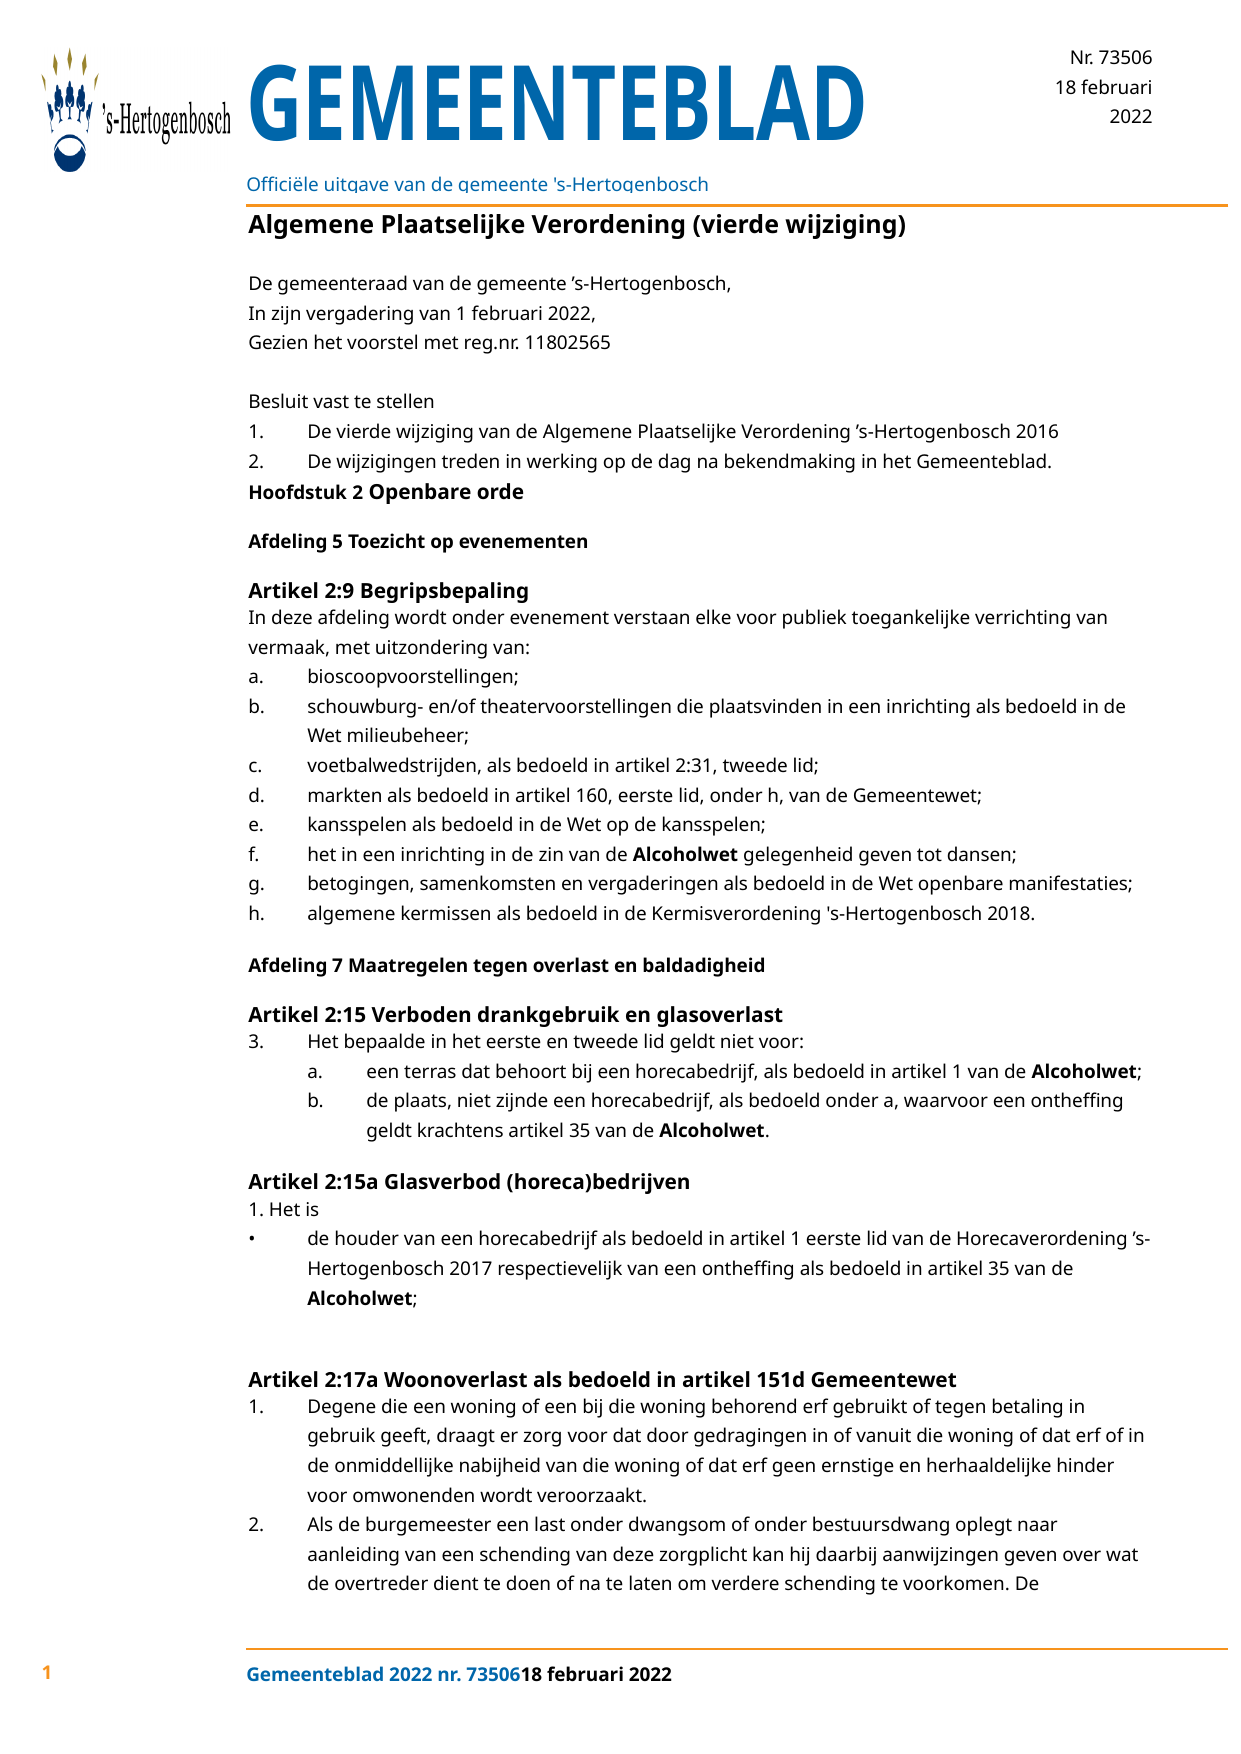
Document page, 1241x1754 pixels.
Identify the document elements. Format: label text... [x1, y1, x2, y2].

text Hoofdstuk 2 Openbare orde [248, 477, 1152, 506]
text Afdeling 5 Toezicht op evenementen [248, 527, 1152, 555]
list Als de burgemeester een last onder dwangsom of onder bestuursdwang oplegt naar aanleiding van een schending van deze zorgplicht kan hij daarbij aanwijzingen geven over wat de overtreder dient te doen of na te laten om verdere schending te voorkomen. De [248, 1511, 1152, 1596]
list De wijzigingen treden in werking op de dag na bekendmaking in het Gemeenteblad. [248, 448, 1152, 473]
list voetbalwedstrijden, als bedoeld in artikel 2:31, tweede lid; [248, 752, 1152, 778]
text In deze afdeling wordt onder evenement verstaan elke voor publiek toegankelijke verrichting van vermaak, met uitzondering van: [248, 604, 1152, 660]
list de plaats, niet zijnde een horecabedrijf, als bedoeld onder a, waarvoor een ontheffing geldt krachtens artikel 35 van de Alcoholwet. [307, 1087, 1152, 1143]
text Artikel 2:9 Begripsbepaling [248, 576, 1152, 604]
text Besluit vast te stellen [248, 389, 1152, 414]
list de houder van een horecabedrijf als bedoeld in artikel 1 eerste lid van de Horecaverordening ’s-Hertogenbosch 2017 respectievelijk van een ontheffing als bedoeld in artikel 35 van de Alcoholwet; [248, 1226, 1152, 1310]
list een terras dat behoort bij een horecabedrijf, als bedoeld in artikel 1 van de Alcoholwet; [307, 1058, 1152, 1084]
list Degene die een woning of een bij die woning behorend erf gebruikt of tegen betaling in gebruik geeft, draagt er zorg voor dat door gedragingen in of vanuit die woning of dat erf of in de onmiddellijke nabijheid van die woning of dat erf geen ernstige en herhaaldelijke hinder voor omwonenden wordt veroorzaakt. [248, 1393, 1152, 1508]
picture [41, 47, 231, 172]
text Artikel 2:15a Glasverbod (horeca)bedrijven [248, 1167, 1152, 1196]
list De vierde wijziging van de Algemene Plaatselijke Verordening ’s-Hertogenbosch 2016 [248, 418, 1152, 444]
text Algemene Plaatselijke Verordening (vierde wijziging) [248, 207, 1152, 241]
list schouwburg- en/of theatervoorstellingen die plaatsvinden in een inrichting als bedoeld in de Wet milieubeheer; [248, 693, 1152, 748]
text Artikel 2:15 Verboden drankgebruik en glasoverlast [248, 1000, 1152, 1028]
text Afdeling 7 Maatregelen tegen overlast en baldadigheid [248, 951, 1152, 979]
list markten als bedoeld in artikel 160, eerste lid, onder h, van de Gemeentewet; [248, 782, 1152, 808]
text Gezien het voorstel met reg.nr. 11802565 [248, 329, 1152, 355]
list bioscoopvoorstellingen; [248, 663, 1152, 689]
list kansspelen als bedoeld in de Wet op de kansspelen; [248, 811, 1152, 837]
text Artikel 2:17a Woonoverlast als bedoeld in artikel 151d Gemeentewet [248, 1365, 1152, 1393]
list het in een inrichting in de zin van de Alcoholwet gelegenheid geven tot dansen; [248, 841, 1152, 867]
text 1. Het is [248, 1196, 1152, 1222]
text De gemeenteraad van de gemeente ’s-Hertogenbosch, [248, 270, 1152, 296]
list algemene kermissen als bedoeld in de Kermisverordening 's-Hertogenbosch 2018. [248, 900, 1152, 926]
list Het bepaalde in het eerste en tweede lid geldt niet voor: [248, 1028, 1152, 1054]
list betogingen, samenkomsten en vergaderingen als bedoeld in de Wet openbare manifestaties; [248, 871, 1152, 896]
text In zijn vergadering van 1 februari 2022, [248, 300, 1152, 326]
